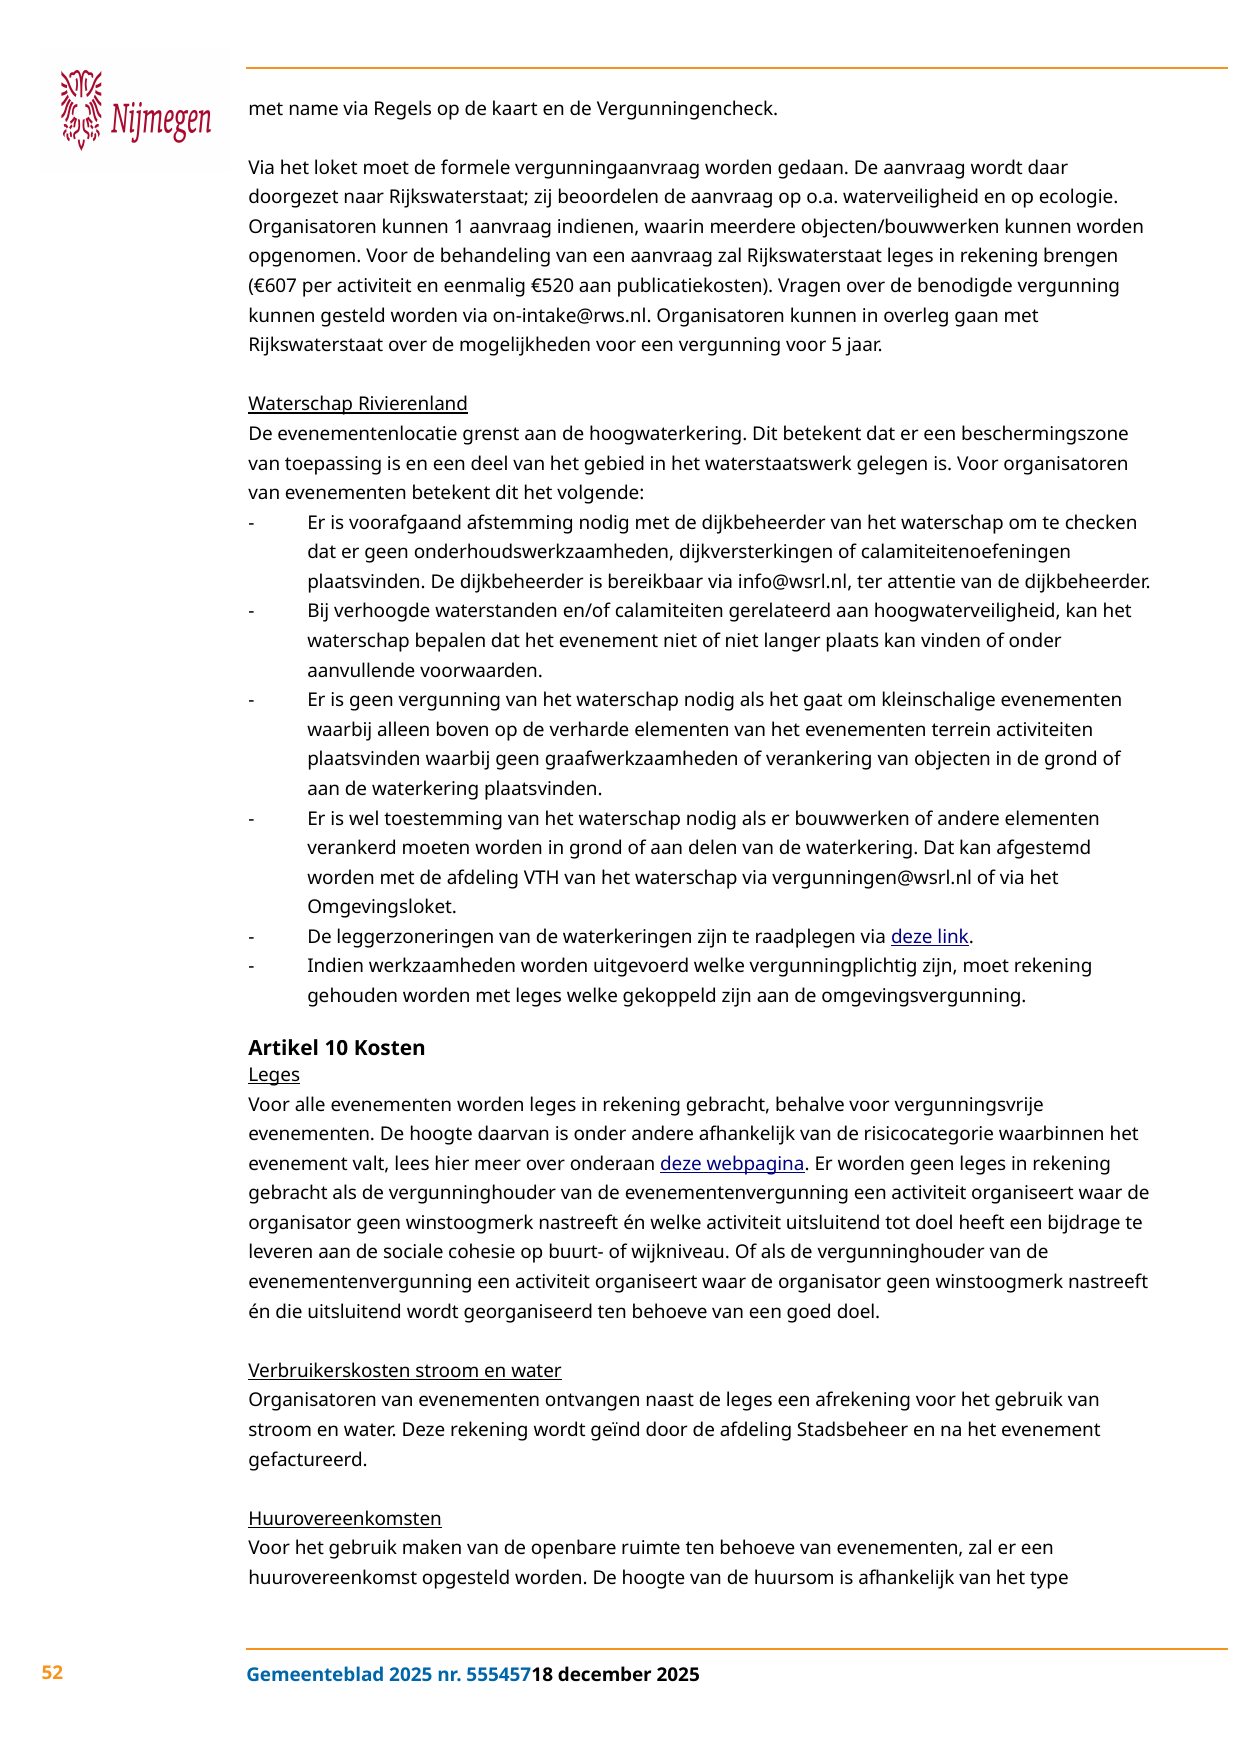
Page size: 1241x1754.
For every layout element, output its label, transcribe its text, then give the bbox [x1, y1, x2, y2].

list De leggerzoneringen van de waterkeringen zijn te raadplegen via deze link. [248, 923, 1152, 949]
text Leges [248, 1061, 1152, 1087]
text Voor alle evenementen worden leges in rekening gebracht, behalve voor vergunningsvrije evenementen. De hoogte daarvan is onder andere afhankelijk van de risicocategorie waarbinnen het evenement valt, lees hier meer over onderaan deze webpagina. Er worden geen leges in rekening gebracht als de vergunninghouder van de evenementenvergunning een activiteit organiseert waar de organisator geen winstoogmerk nastreeft én welke activiteit uitsluitend tot doel heeft een bijdrage te leveren aan de sociale cohesie op buurt- of wijkniveau. Of als de vergunninghouder van de evenementenvergunning een activiteit organiseert waar de organisator geen winstoogmerk nastreeft én die uitsluitend wordt georganiseerd ten behoeve van een goed doel. [248, 1091, 1152, 1323]
text De evenementenlocatie grenst aan de hoogwaterkering. Dit betekent dat er een beschermingszone van toepassing is en een deel van het gebied in het waterstaatswerk gelegen is. Voor organisatoren van evenementen betekent dit het volgende: [248, 420, 1152, 505]
picture [41, 47, 231, 172]
list Er is voorafgaand afstemming nodig met de dijkbeheerder van het waterschap om te checken dat er geen onderhoudswerkzaamheden, dijkversterkingen of calamiteitenoefeningen plaatsvinden. De dijkbeheerder is bereikbaar via info@wsrl.nl, ter attentie van de dijkbeheerder. [248, 509, 1152, 594]
text Voor het gebruik maken van de openbare ruimte ten behoeve van evenementen, zal er een huurovereenkomst opgesteld worden. De hoogte van de huursom is afhankelijk van het type [248, 1534, 1152, 1590]
list Bij verhoogde waterstanden en/of calamiteiten gerelateerd aan hoogwaterveiligheid, kan het waterschap bepalen dat het evenement niet of niet langer plaats kan vinden of onder aanvullende voorwaarden. [248, 598, 1152, 683]
list Indien werkzaamheden worden uitgevoerd welke vergunningplichtig zijn, moet rekening gehouden worden met leges welke gekoppeld zijn aan de omgevingsvergunning. [248, 953, 1152, 1008]
text Verbruikerskosten stroom en water [248, 1357, 1152, 1383]
list Er is wel toestemming van het waterschap nodig als er bouwwerken of andere elementen verankerd moeten worden in grond of aan delen van de waterkering. Dat kan afgestemd worden met de afdeling VTH van het waterschap via vergunningen@wsrl.nl of via het Omgevingsloket. [248, 805, 1152, 919]
text Via het loket moet de formele vergunningaanvraag worden gedaan. De aanvraag wordt daar doorgezet naar Rijkswaterstaat; zij beoordelen de aanvraag op o.a. waterveiligheid en op ecologie. Organisatoren kunnen 1 aanvraag indienen, waarin meerdere objecten/bouwwerken kunnen worden opgenomen. Voor de behandeling van een aanvraag zal Rijkswaterstaat leges in rekening brengen (€607 per activiteit en eenmalig €520 aan publicatiekosten). Vragen over de benodigde vergunning kunnen gesteld worden via on-intake@rws.nl. Organisatoren kunnen in overleg gaan met Rijkswaterstaat over de mogelijkheden voor een vergunning voor 5 jaar. [248, 154, 1152, 357]
text met name via Regels op de kaart en de Vergunningencheck. [248, 95, 1152, 121]
text Artikel 10 Kosten [248, 1033, 1152, 1061]
text Organisatoren van evenementen ontvangen naast de leges een afrekening voor het gebruik van stroom en water. Deze rekening wordt geïnd door de afdeling Stadsbeheer en na het evenement gefactureerd. [248, 1387, 1152, 1471]
text Huurovereenkomsten [248, 1505, 1152, 1531]
list Er is geen vergunning van het waterschap nodig als het gaat om kleinschalige evenementen waarbij alleen boven op de verharde elementen van het evenementen terrein activiteiten plaatsvinden waarbij geen graafwerkzaamheden of verankering van objecten in de grond of aan de waterkering plaatsvinden. [248, 686, 1152, 801]
text Waterschap Rivierenland [248, 391, 1152, 416]
